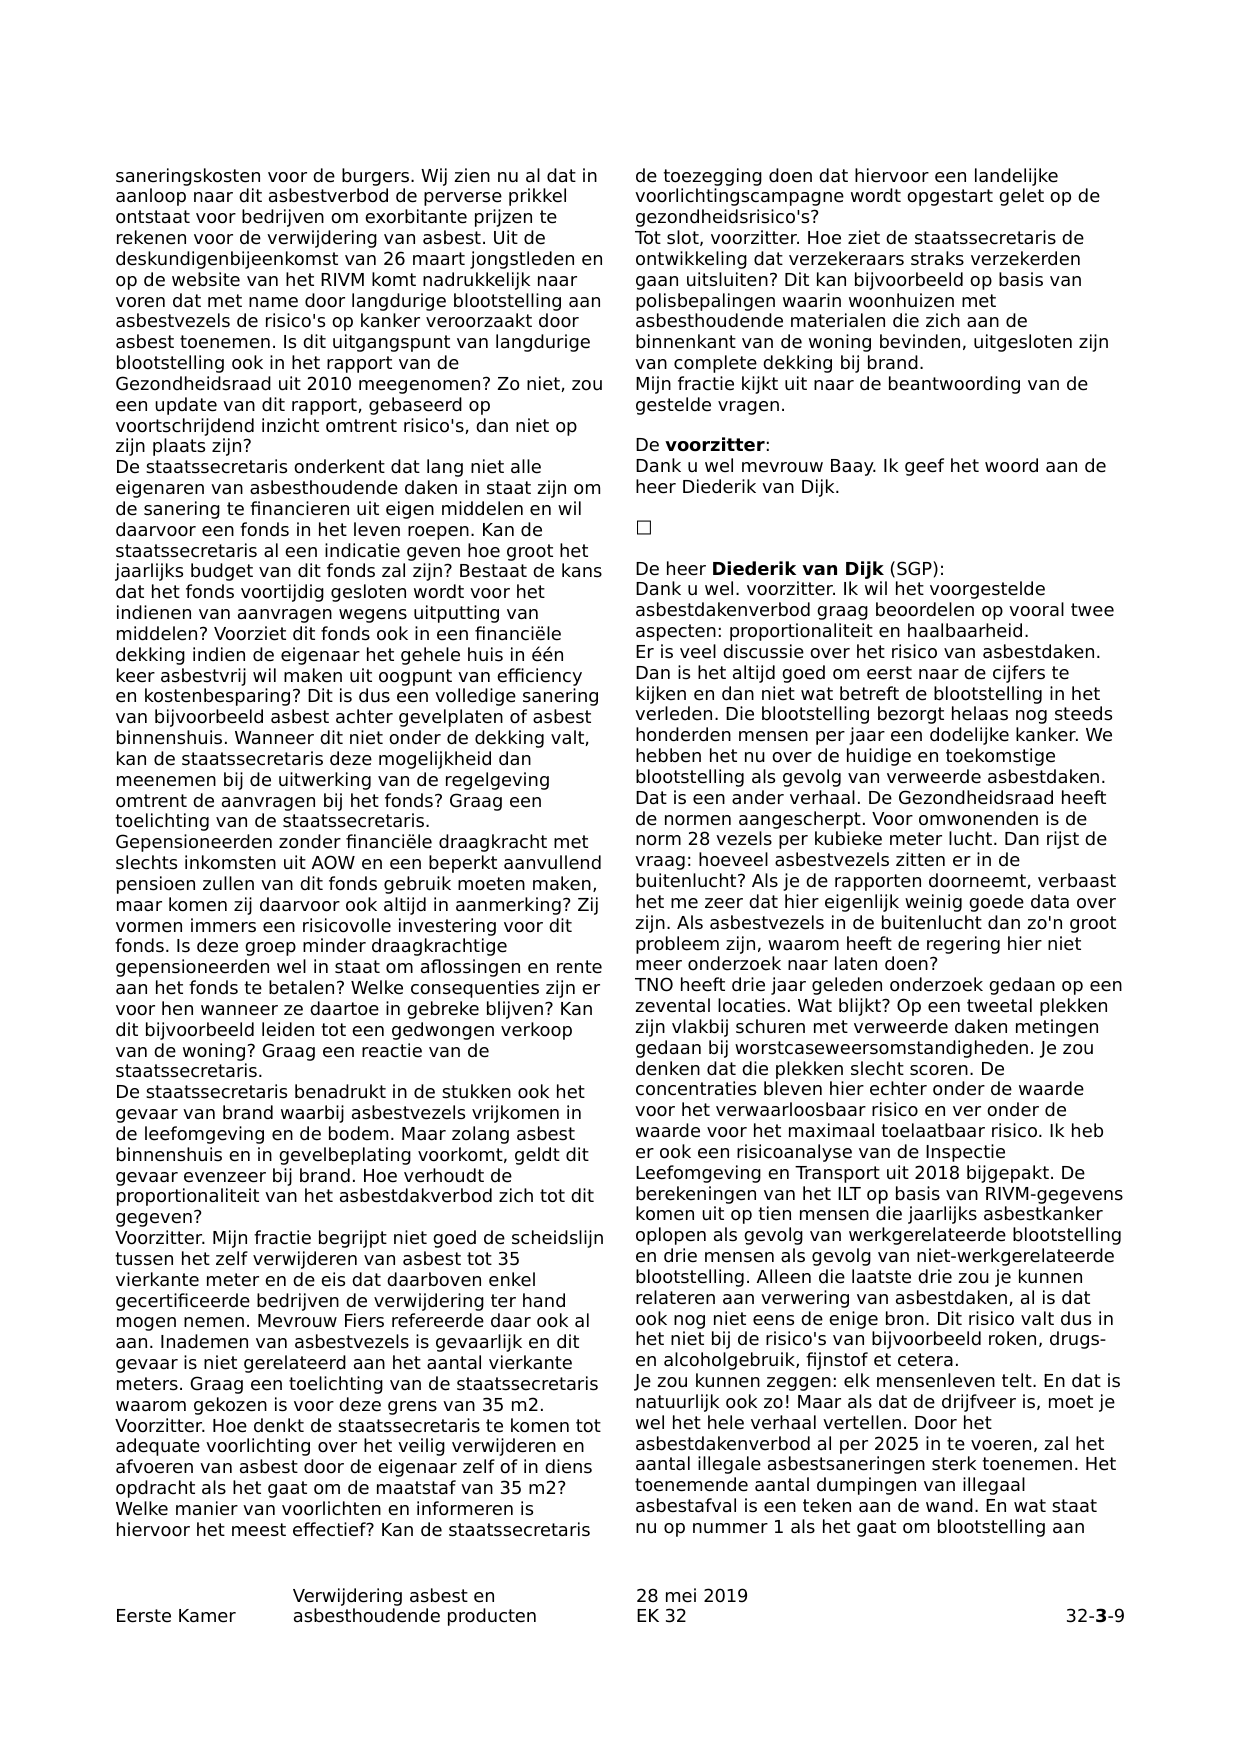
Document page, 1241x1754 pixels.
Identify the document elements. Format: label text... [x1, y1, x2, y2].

text Je zou kunnen zeggen: elk mensenleven telt. En dat is natuurlijk ook zo! Maar als dat de drijfveer is, moet je wel het hele verhaal vertellen. Door het asbestdakenverbod al per 2025 in te voeren, zal het aantal illegale asbestsaneringen sterk toenemen. Het toenemende aantal dumpingen van illegaal asbestafval is een teken aan de wand. En wat staat nu op nummer 1 als het gaat om blootstelling aan [635, 1371, 1125, 1537]
text De heer Diederik van Dijk (SGP): [635, 558, 1125, 579]
text de toezegging doen dat hiervoor een landelijke voorlichtingscampagne wordt opgestart gelet op de gezondheidsrisico's? [635, 165, 1125, 228]
text Er is veel discussie over het risico van asbestdaken. Dan is het altijd goed om eerst naar de cijfers te kijken en dan niet wat betreft de blootstelling in het verleden. Die blootstelling bezorgt helaas nog steeds honderden mensen per jaar een dodelijke kanker. We hebben het nu over de huidige en toekomstige blootstelling als gevolg van verweerde asbestdaken. Dat is een ander verhaal. De Gezondheidsraad heeft de normen aangescherpt. Voor omwonenden is de norm 28 vezels per kubieke meter lucht. Dan rijst de vraag: hoeveel asbestvezels zitten er in de buitenlucht? Als je de rapporten doorneemt, verbaast het me zeer dat hier eigenlijk weinig goede data over zijn. Als asbestvezels in de buitenlucht dan zo'n groot probleem zijn, waarom heeft de regering hier niet meer onderzoek naar laten doen? [635, 642, 1125, 975]
text Gepensioneerden zonder financiële draagkracht met slechts inkomsten uit AOW en een beperkt aanvullend pensioen zullen van dit fonds gebruik moeten maken, maar komen zij daarvoor ook altijd in aanmerking? Zij vormen immers een risicovolle investering voor dit fonds. Is deze groep minder draagkrachtige gepensioneerden wel in staat om aflossingen en rente aan het fonds te betalen? Welke consequenties zijn er voor hen wanneer ze daartoe in gebreke blijven? Kan dit bijvoorbeeld leiden tot een gedwongen verkoop van de woning? Graag een reactie van de staatssecretaris. [115, 832, 605, 1082]
text saneringskosten voor de burgers. Wij zien nu al dat in aanloop naar dit asbestverbod de perverse prikkel ontstaat voor bedrijven om exorbitante prijzen te rekenen voor de verwijdering van asbest. Uit de deskundigenbijeenkomst van 26 maart jongstleden en op de website van het RIVM komt nadrukkelijk naar voren dat met name door langdurige blootstelling aan asbestvezels de risico's op kanker veroorzaakt door asbest toenemen. Is dit uitgangspunt van langdurige blootstelling ook in het rapport van de Gezondheidsraad uit 2010 meegenomen? Zo niet, zou een update van dit rapport, gebaseerd op voortschrijdend inzicht omtrent risico's, dan niet op zijn plaats zijn? [115, 165, 605, 457]
text De voorzitter: [635, 435, 1125, 456]
text De staatssecretaris onderkent dat lang niet alle eigenaren van asbesthoudende daken in staat zijn om de sanering te financieren uit eigen middelen en wil daarvoor een fonds in het leven roepen. Kan de staatssecretaris al een indicatie geven hoe groot het jaarlijks budget van dit fonds zal zijn? Bestaat de kans dat het fonds voortijdig gesloten wordt voor het indienen van aanvragen wegens uitputting van middelen? Voorziet dit fonds ook in een financiële dekking indien de eigenaar het gehele huis in één keer asbestvrij wil maken uit oogpunt van efficiency en kostenbesparing? Dit is dus een volledige sanering van bijvoorbeeld asbest achter gevelplaten of asbest binnenshuis. Wanneer dit niet onder de dekking valt, kan de staatssecretaris deze mogelijkheid dan meenemen bij de uitwerking van de regelgeving omtrent de aanvragen bij het fonds? Graag een toelichting van de staatssecretaris. [115, 457, 605, 832]
text Dank u wel. voorzitter. Ik wil het voorgestelde asbestdakenverbod graag beoordelen op vooral twee aspecten: proportionaliteit en haalbaarheid. [635, 579, 1125, 642]
text Tot slot, voorzitter. Hoe ziet de staatssecretaris de ontwikkeling dat verzekeraars straks verzekerden gaan uitsluiten? Dit kan bijvoorbeeld op basis van polisbepalingen waarin woonhuizen met asbesthoudende materialen die zich aan de binnenkant van de woning bevinden, uitgesloten zijn van complete dekking bij brand. [635, 228, 1125, 374]
text De staatssecretaris benadrukt in de stukken ook het gevaar van brand waarbij asbestvezels vrijkomen in de leefomgeving en de bodem. Maar zolang asbest binnenshuis en in gevelbeplating voorkomt, geldt dit gevaar evenzeer bij brand. Hoe verhoudt de proportionaliteit van het asbestdakverbod zich tot dit gegeven? [115, 1082, 605, 1228]
text Voorzitter. Mijn fractie begrijpt niet goed de scheidslijn tussen het zelf verwijderen van asbest tot 35 vierkante meter en de eis dat daarboven enkel gecertificeerde bedrijven de verwijdering ter hand mogen nemen. Mevrouw Fiers refereerde daar ook al aan. Inademen van asbestvezels is gevaarlijk en dit gevaar is niet gerelateerd aan het aantal vierkante meters. Graag een toelichting van de staatssecretaris waarom gekozen is voor deze grens van 35 m2. [115, 1228, 605, 1415]
text Mijn fractie kijkt uit naar de beantwoording van de gestelde vragen. [635, 374, 1125, 415]
text ⬜ [635, 518, 1125, 538]
text Voorzitter. Hoe denkt de staatssecretaris te komen tot adequate voorlichting over het veilig verwijderen en afvoeren van asbest door de eigenaar zelf of in diens opdracht als het gaat om de maatstaf van 35 m2? Welke manier van voorlichten en informeren is hiervoor het meest effectief? Kan de staatssecretaris [115, 1415, 605, 1540]
text Dank u wel mevrouw Baay. Ik geef het woord aan de heer Diederik van Dijk. [635, 456, 1125, 498]
text TNO heeft drie jaar geleden onderzoek gedaan op een zevental locaties. Wat blijkt? Op een tweetal plekken zijn vlakbij schuren met verweerde daken metingen gedaan bij worstcaseweersomstandigheden. Je zou denken dat die plekken slecht scoren. De concentraties bleven hier echter onder de waarde voor het verwaarloosbaar risico en ver onder de waarde voor het maximaal toelaatbaar risico. Ik heb er ook een risicoanalyse van de Inspectie Leefomgeving en Transport uit 2018 bijgepakt. De berekeningen van het ILT op basis van RIVM-gegevens komen uit op tien mensen die jaarlijks asbestkanker oplopen als gevolg van werkgerelateerde blootstelling en drie mensen als gevolg van niet-werkgerelateerde blootstelling. Alleen die laatste drie zou je kunnen relateren aan verwering van asbestdaken, al is dat ook nog niet eens de enige bron. Dit risico valt dus in het niet bij de risico's van bijvoorbeeld roken, drugs- en alcoholgebruik, fijnstof et cetera. [635, 975, 1125, 1371]
